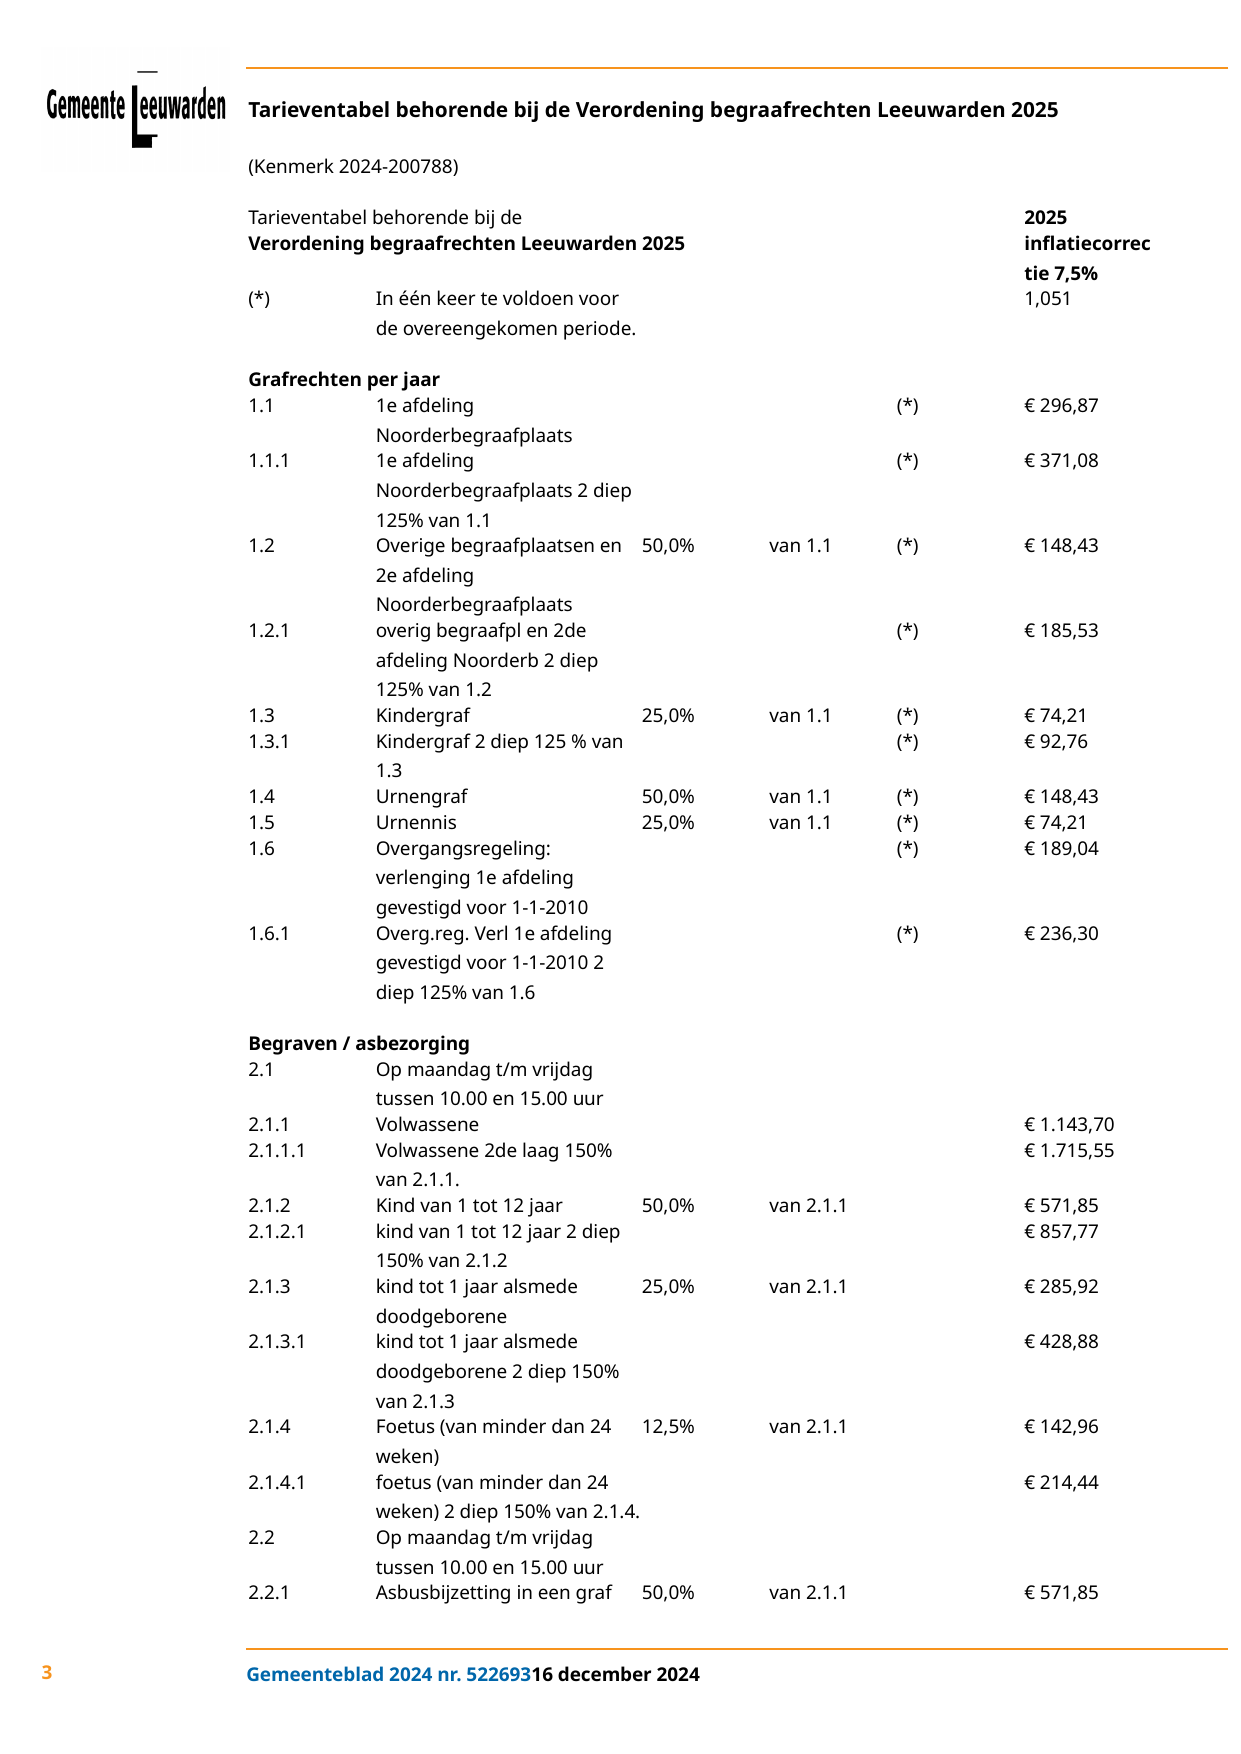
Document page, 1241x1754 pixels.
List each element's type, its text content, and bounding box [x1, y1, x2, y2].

table_cell van 1.1 [769, 702, 897, 728]
table_cell [769, 392, 897, 448]
table_cell (*) [897, 533, 1024, 617]
table_cell Op maandag t/m vrijdag tussen 10.00 en 15.00 uur [376, 1056, 642, 1111]
table_cell [769, 920, 897, 1004]
table_cell [642, 392, 769, 448]
table_cell 2.1.3.1 [248, 1329, 376, 1414]
table_cell 2.1.2.1 [248, 1218, 376, 1273]
table_cell € 428,88 [1024, 1329, 1152, 1414]
table_cell 1.3 [248, 702, 376, 728]
table_cell van 1.1 [769, 533, 897, 617]
table_cell [642, 1005, 769, 1030]
table_cell [769, 179, 897, 204]
table_cell [897, 1274, 1024, 1329]
table_cell [248, 1005, 376, 1030]
table_cell [769, 1218, 897, 1273]
table_cell [642, 286, 769, 341]
table_cell € 857,77 [1024, 1218, 1152, 1273]
table_cell 2.1.1.1 [248, 1137, 376, 1192]
table_cell [897, 1193, 1024, 1218]
table_cell 1.2.1 [248, 618, 376, 702]
table_cell 1.1 [248, 392, 376, 448]
table_cell [642, 618, 769, 702]
table_cell [897, 341, 1024, 367]
table_cell € 185,53 [1024, 618, 1152, 702]
table_cell [642, 341, 769, 367]
table_cell 1.5 [248, 809, 376, 835]
table_cell [1024, 341, 1152, 367]
table_cell [642, 1329, 769, 1414]
table_cell Verordening begraafrechten Leeuwarden 2025 [248, 230, 1024, 286]
table_cell 2.2 [248, 1524, 376, 1579]
table_cell € 148,43 [1024, 533, 1152, 617]
table_header [897, 153, 1024, 179]
table_cell [248, 341, 376, 367]
table_cell 2025 [1024, 205, 1152, 230]
table_cell € 571,85 [1024, 1580, 1152, 1605]
table_cell Grafrechten per jaar [248, 367, 1024, 392]
table_cell foetus (van minder dan 24 weken) 2 diep 150% van 2.1.4. [376, 1469, 642, 1524]
table_cell van 1.1 [769, 809, 897, 835]
table_cell 1.6.1 [248, 920, 376, 1004]
table_cell 25,0% [642, 702, 769, 728]
table_cell van 2.1.1 [769, 1274, 897, 1329]
table_cell [769, 1137, 897, 1192]
table_cell [642, 205, 769, 230]
table_cell 1e afdeling Noorderbegraafplaats [376, 392, 642, 448]
table_cell € 296,87 [1024, 392, 1152, 448]
table_cell (*) [897, 783, 1024, 809]
table_cell van 2.1.1 [769, 1414, 897, 1469]
table_cell [897, 1580, 1024, 1605]
table_cell € 1.715,55 [1024, 1137, 1152, 1192]
table_cell [1024, 367, 1152, 392]
table_cell [897, 1111, 1024, 1137]
table_header [769, 153, 897, 179]
table_cell 1,051 [1024, 286, 1152, 341]
table_header [1024, 153, 1152, 179]
table_cell [642, 920, 769, 1004]
table_cell [897, 1524, 1024, 1579]
table_cell 1.6 [248, 835, 376, 920]
table_cell [769, 448, 897, 532]
table_cell 50,0% [642, 1193, 769, 1218]
table_cell [897, 1030, 1024, 1056]
table_cell € 189,04 [1024, 835, 1152, 920]
table_cell Overgangsregeling: verlenging 1e afdeling gevestigd voor 1-1-2010 [376, 835, 642, 920]
table_cell [376, 341, 642, 367]
table_cell 2.1.1 [248, 1111, 376, 1137]
table_cell (*) [897, 702, 1024, 728]
table_cell Volwassene 2de laag 150% van 2.1.1. [376, 1137, 642, 1192]
table_cell [897, 1005, 1024, 1030]
table_cell inflatiecorrectie 7,5% [1024, 230, 1152, 286]
table_cell [642, 1218, 769, 1273]
table_cell [769, 205, 897, 230]
table_cell [769, 286, 897, 341]
table_cell kind tot 1 jaar alsmede doodgeborene [376, 1274, 642, 1329]
table_cell 25,0% [642, 1274, 769, 1329]
table_cell van 2.1.1 [769, 1580, 897, 1605]
table_cell van 2.1.1 [769, 1193, 897, 1218]
table_cell (*) [897, 920, 1024, 1004]
table_cell 1.1.1 [248, 448, 376, 532]
table_cell 1.4 [248, 783, 376, 809]
table_cell (*) [897, 809, 1024, 835]
table_cell [642, 179, 769, 204]
picture [41, 47, 231, 172]
table_cell Volwassene [376, 1111, 642, 1137]
table_cell 2.1 [248, 1056, 376, 1111]
table_cell [1024, 179, 1152, 204]
table_cell [1024, 1056, 1152, 1111]
table_cell [769, 618, 897, 702]
table_cell (*) [248, 286, 376, 341]
table_cell € 285,92 [1024, 1274, 1152, 1329]
table_cell 1.3.1 [248, 728, 376, 783]
table_cell [642, 448, 769, 532]
table_cell (*) [897, 448, 1024, 532]
table_cell [897, 1137, 1024, 1192]
table_cell € 214,44 [1024, 1469, 1152, 1524]
table_cell [1024, 1030, 1152, 1056]
table_cell [769, 1524, 897, 1579]
table_cell [769, 835, 897, 920]
table_cell (*) [897, 392, 1024, 448]
table_cell 1.2 [248, 533, 376, 617]
table_cell 2.1.4.1 [248, 1469, 376, 1524]
table_cell [376, 179, 642, 204]
table_cell [897, 286, 1024, 341]
table_cell € 371,08 [1024, 448, 1152, 532]
table_cell Op maandag t/m vrijdag tussen 10.00 en 15.00 uur [376, 1524, 642, 1579]
table_cell Asbusbijzetting in een graf [376, 1580, 642, 1605]
table_cell [376, 1005, 642, 1030]
table_cell [897, 1329, 1024, 1414]
table_cell [642, 1137, 769, 1192]
table_cell [642, 1111, 769, 1137]
table_cell [897, 179, 1024, 204]
table_cell € 571,85 [1024, 1193, 1152, 1218]
table_cell kind tot 1 jaar alsmede doodgeborene 2 diep 150% van 2.1.3 [376, 1329, 642, 1414]
table_cell Overige begraafplaatsen en 2e afdeling Noorderbegraafplaats [376, 533, 642, 617]
table_cell 12,5% [642, 1414, 769, 1469]
table_cell [642, 1056, 769, 1111]
table_header (Kenmerk 2024-200788) [248, 153, 642, 179]
table_cell Urnengraf [376, 783, 642, 809]
table_cell € 1.143,70 [1024, 1111, 1152, 1137]
table_cell 2.1.4 [248, 1414, 376, 1469]
table_cell Urnennis [376, 809, 642, 835]
table_cell [769, 341, 897, 367]
table_cell 25,0% [642, 809, 769, 835]
table_cell (*) [897, 835, 1024, 920]
table_cell € 92,76 [1024, 728, 1152, 783]
table_cell € 74,21 [1024, 809, 1152, 835]
table_cell [769, 1056, 897, 1111]
table_cell [897, 1469, 1024, 1524]
table_cell 2.1.2 [248, 1193, 376, 1218]
table_cell 50,0% [642, 1580, 769, 1605]
table_cell [897, 1218, 1024, 1273]
table_cell kind van 1 tot 12 jaar 2 diep 150% van 2.1.2 [376, 1218, 642, 1273]
table_cell € 148,43 [1024, 783, 1152, 809]
table_cell [769, 1005, 897, 1030]
text Tarieventabel behorende bij de Verordening begraafrechten Leeuwarden 2025 [248, 95, 1152, 123]
table_cell [1024, 1005, 1152, 1030]
table_cell [897, 1056, 1024, 1111]
table_cell [897, 205, 1024, 230]
table_cell [642, 1524, 769, 1579]
table_header [642, 153, 769, 179]
table_cell van 1.1 [769, 783, 897, 809]
table_cell In één keer te voldoen voor de overeengekomen periode. [376, 286, 642, 341]
table_cell 1e afdeling Noorderbegraafplaats 2 diep 125% van 1.1 [376, 448, 642, 532]
table_cell € 142,96 [1024, 1414, 1152, 1469]
table_cell [642, 728, 769, 783]
table_cell 2.2.1 [248, 1580, 376, 1605]
table_cell [769, 1111, 897, 1137]
table_cell [769, 1469, 897, 1524]
table_cell (*) [897, 728, 1024, 783]
table_cell [642, 835, 769, 920]
table_cell € 236,30 [1024, 920, 1152, 1004]
table_cell (*) [897, 618, 1024, 702]
table_cell [769, 1329, 897, 1414]
table_cell 50,0% [642, 783, 769, 809]
table_cell Kind van 1 tot 12 jaar [376, 1193, 642, 1218]
table_cell [248, 179, 376, 204]
table_cell [1024, 1524, 1152, 1579]
table_cell Kindergraf 2 diep 125 % van 1.3 [376, 728, 642, 783]
table_cell Tarieventabel behorende bij de [248, 205, 642, 230]
table_cell [642, 1469, 769, 1524]
table_cell [897, 1414, 1024, 1469]
table_cell Begraven / asbezorging [248, 1030, 897, 1056]
table_cell 50,0% [642, 533, 769, 617]
table_cell overig begraafpl en 2de afdeling Noorderb 2 diep 125% van 1.2 [376, 618, 642, 702]
table_cell [769, 728, 897, 783]
table_cell 2.1.3 [248, 1274, 376, 1329]
table_cell Foetus (van minder dan 24 weken) [376, 1414, 642, 1469]
table_cell Overg.reg. Verl 1e afdeling gevestigd voor 1-1-2010 2 diep 125% van 1.6 [376, 920, 642, 1004]
table_cell Kindergraf [376, 702, 642, 728]
table_cell € 74,21 [1024, 702, 1152, 728]
